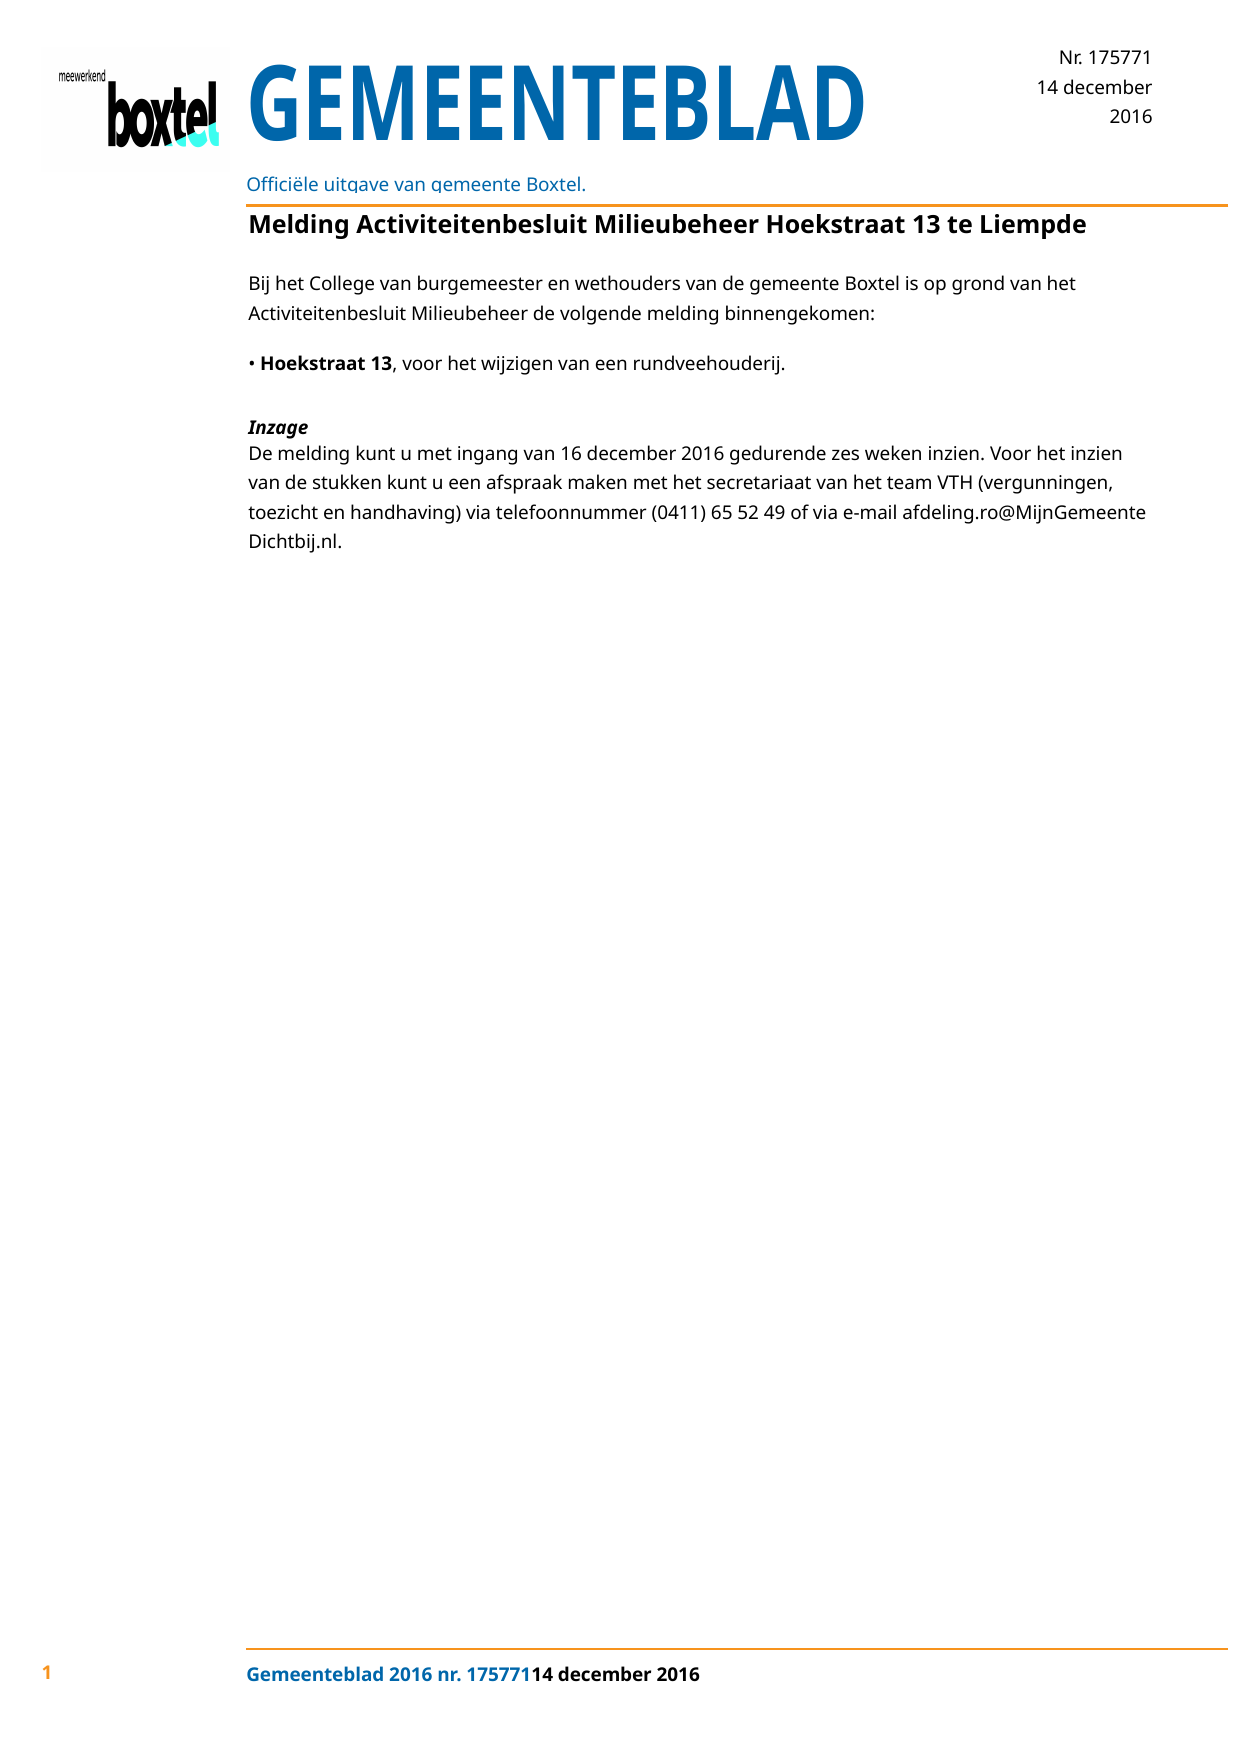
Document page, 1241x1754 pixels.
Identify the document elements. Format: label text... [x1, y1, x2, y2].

picture [41, 47, 231, 172]
text Inzage [248, 414, 1152, 440]
text Bij het College van burgemeester en wethouders van de gemeente Boxtel is op grond van het Activiteitenbesluit Milieubeheer de volgende melding binnengekomen: [248, 270, 1152, 326]
text Melding Activiteitenbesluit Milieubeheer Hoekstraat 13 te Liempde [248, 207, 1152, 241]
text De melding kunt u met ingang van 16 december 2016 gedurende zes weken inzien. Voor het inzien van de stukken kunt u een afspraak maken met het secretariaat van het team VTH (vergunningen, toezicht en handhaving) via telefoonnummer (0411) 65 52 49 of via e-mail afdeling.ro@MijnGemeente Dichtbij.nl. [248, 440, 1152, 554]
text • Hoekstraat 13, voor het wijzigen van een rundveehouderij. [248, 350, 1152, 376]
